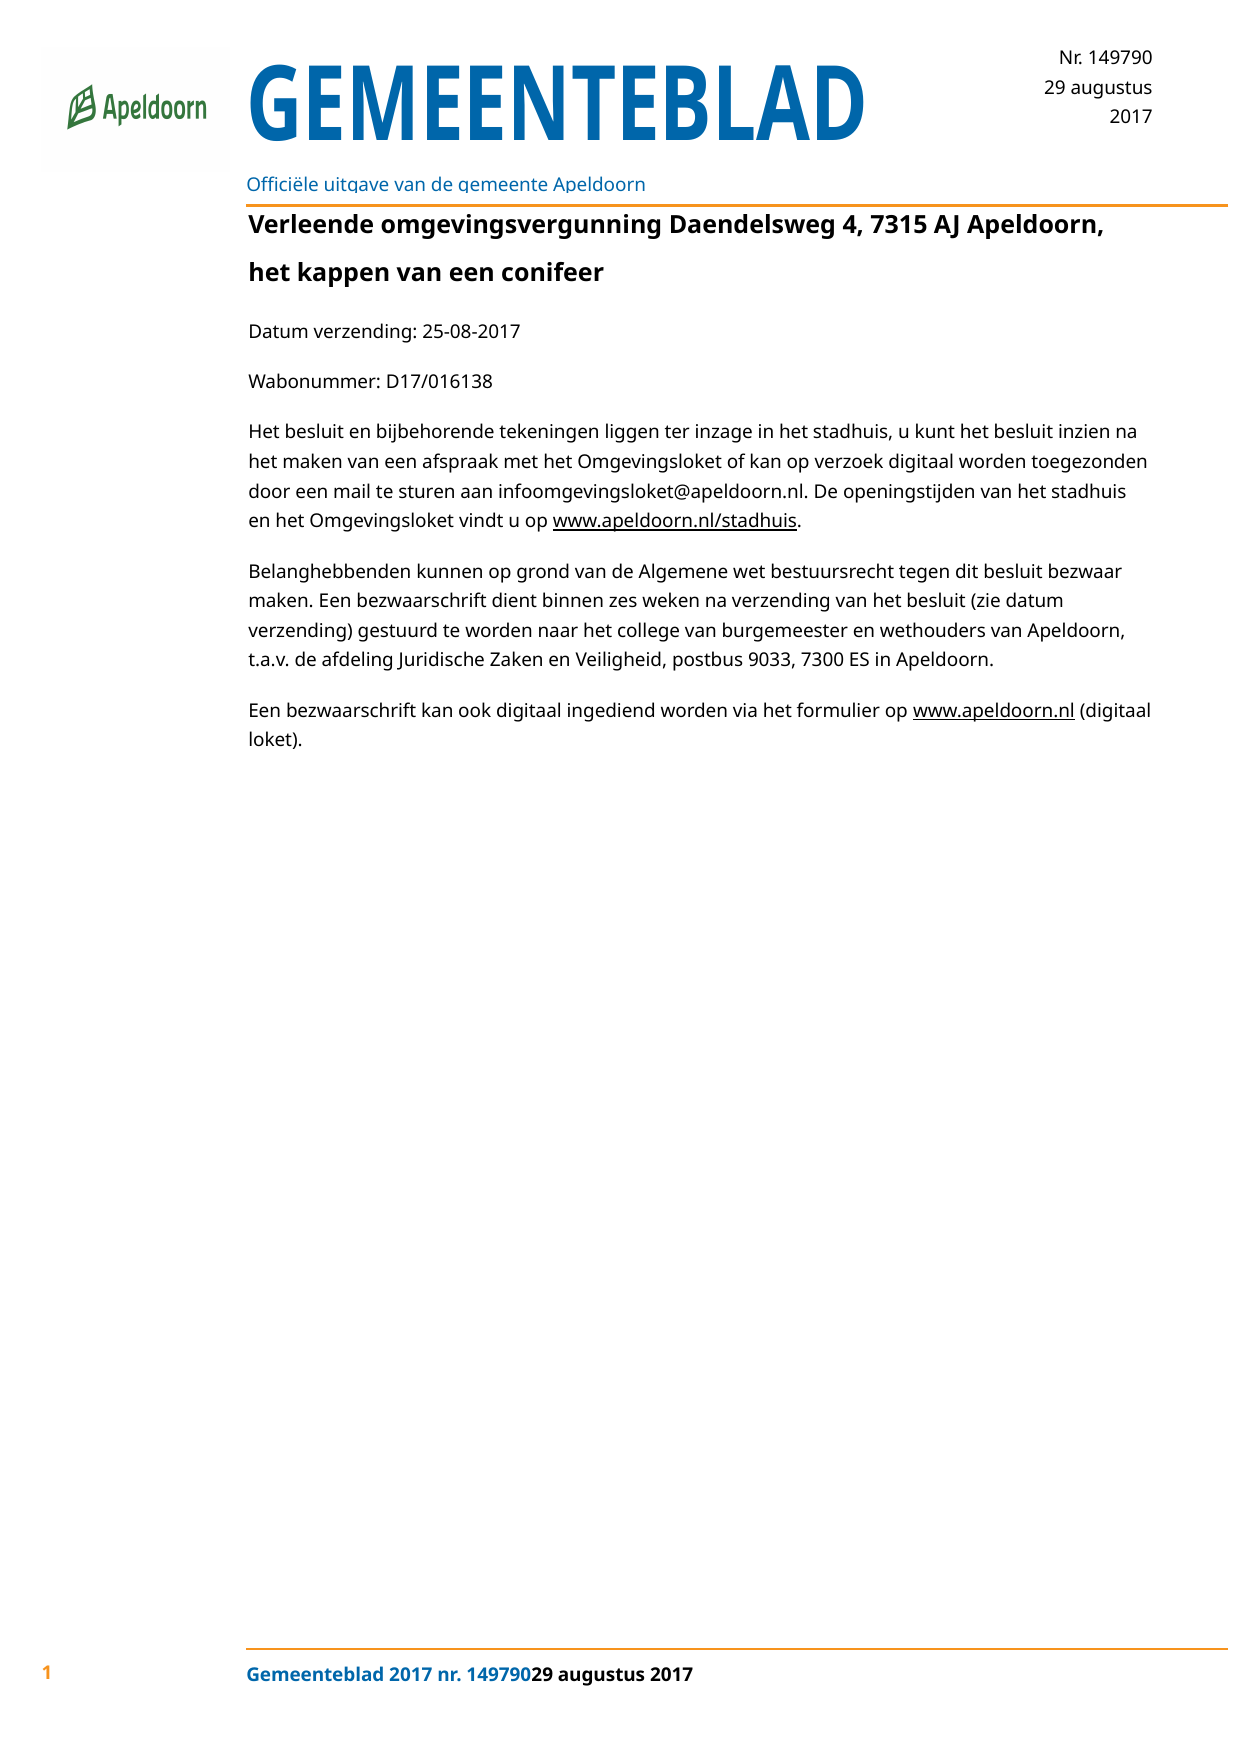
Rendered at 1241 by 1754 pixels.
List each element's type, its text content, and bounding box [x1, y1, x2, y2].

text Verleende omgevingsvergunning Daendelsweg 4, 7315 AJ Apeldoorn, het kappen van een conifeer [248, 207, 1152, 288]
picture [41, 47, 231, 172]
text Het besluit en bijbehorende tekeningen liggen ter inzage in het stadhuis, u kunt het besluit inzien na het maken van een afspraak met het Omgevingsloket of kan op verzoek digitaal worden toegezonden door een mail te sturen aan infoomgevingsloket@apeldoorn.nl. De openingstijden van het stadhuis en het Omgevingsloket vindt u op www.apeldoorn.nl/stadhuis. [248, 419, 1152, 533]
text Datum verzending: 25-08-2017 [248, 318, 1152, 344]
text Een bezwaarschrift kan ook digitaal ingediend worden via het formulier op www.apeldoorn.nl (digitaal loket). [248, 697, 1152, 752]
text Belanghebbenden kunnen op grond van de Algemene wet bestuursrecht tegen dit besluit bezwaar maken. Een bezwaarschrift dient binnen zes weken na verzending van het besluit (zie datum verzending) gestuurd te worden naar het college van burgemeester en wethouders van Apeldoorn, t.a.v. de afdeling Juridische Zaken en Veiligheid, postbus 9033, 7300 ES in Apeldoorn. [248, 558, 1152, 672]
text Wabonummer: D17/016138 [248, 368, 1152, 394]
